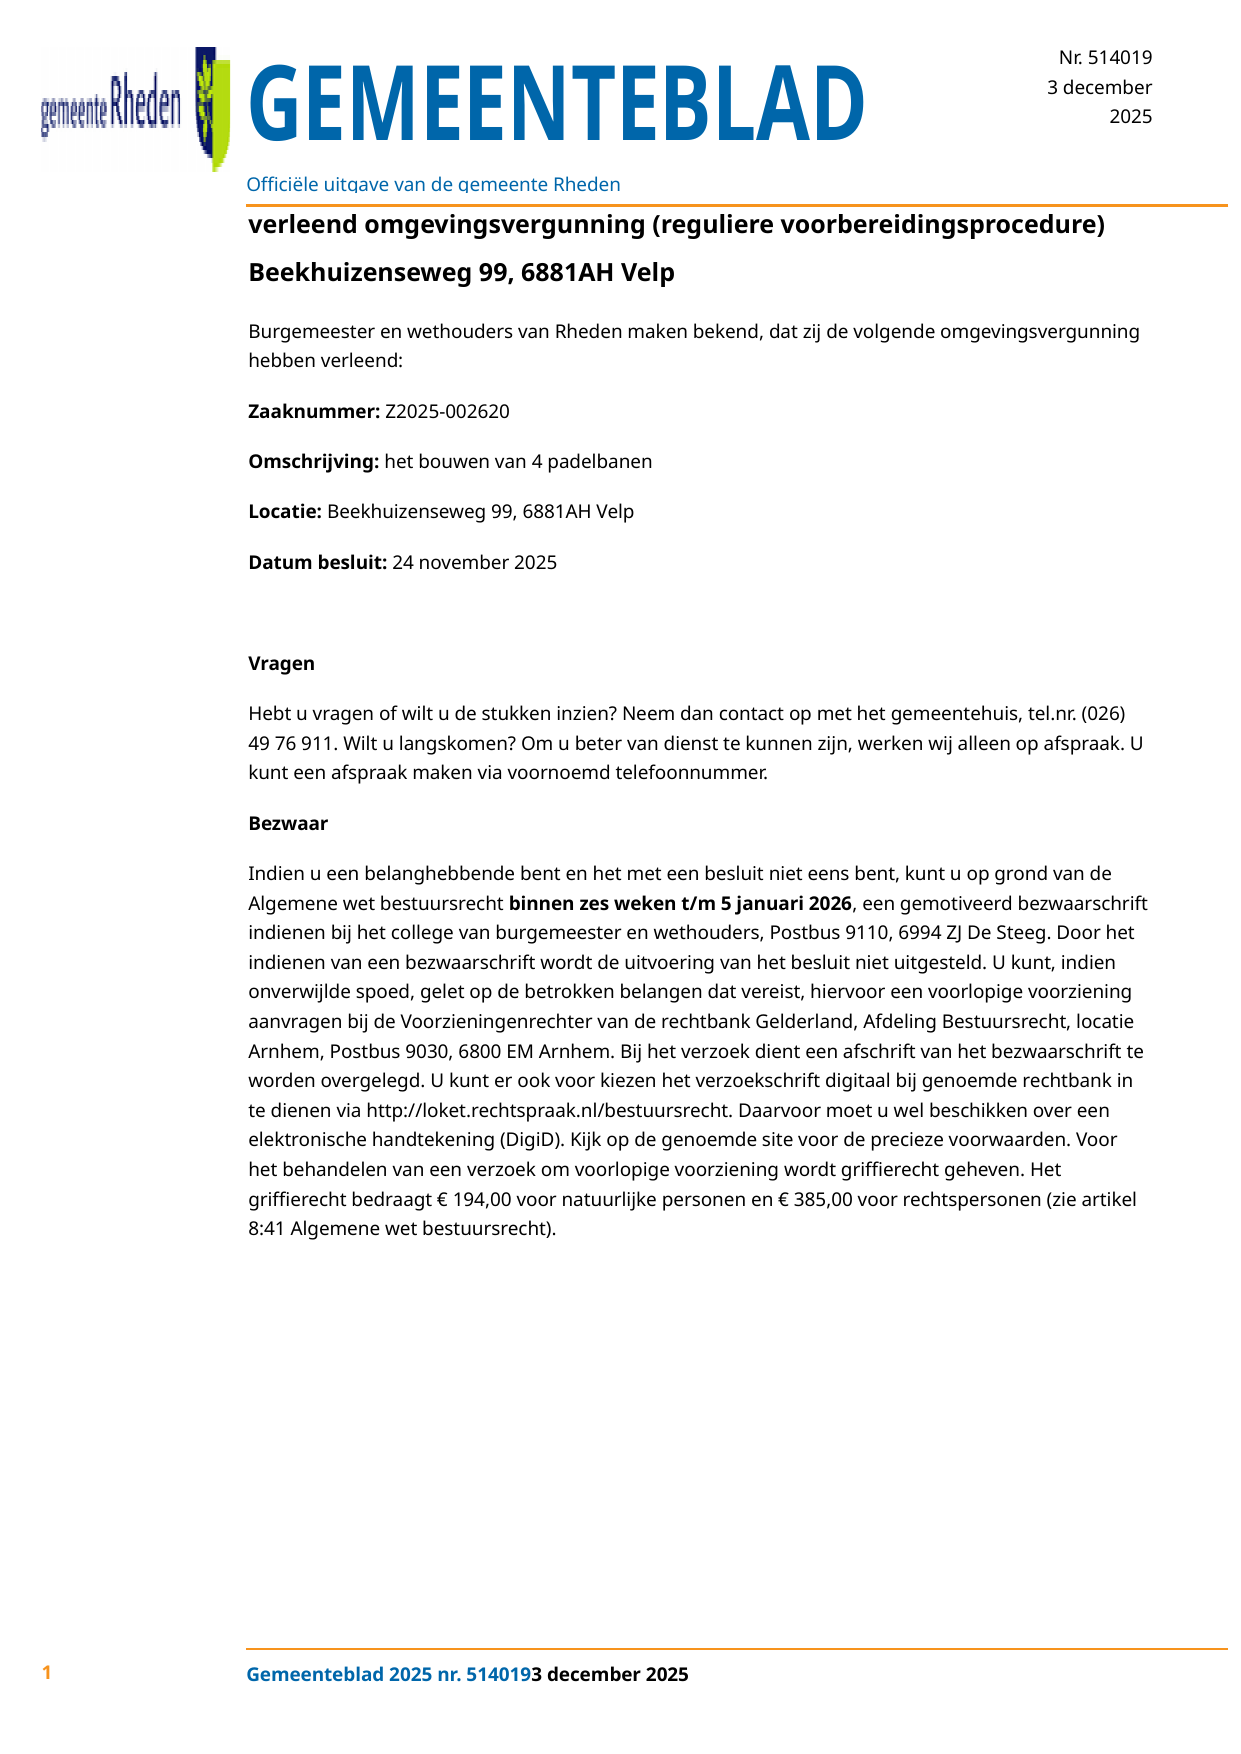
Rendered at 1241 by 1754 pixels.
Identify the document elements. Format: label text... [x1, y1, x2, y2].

text Vragen [248, 650, 1152, 676]
text Bezwaar [248, 810, 1152, 836]
text Locatie: Beekhuizenseweg 99, 6881AH Velp [248, 499, 1152, 524]
text verleend omgevingsvergunning (reguliere voorbereidingsprocedure) Beekhuizenseweg 99, 6881AH Velp [248, 207, 1152, 288]
text Datum besluit: 24 november 2025 [248, 549, 1152, 575]
text Zaaknummer: Z2025-002620 [248, 398, 1152, 424]
text Burgemeester en wethouders van Rheden maken bekend, dat zij de volgende omgevingsvergunning hebben verleend: [248, 318, 1152, 373]
picture [41, 47, 231, 172]
text Hebt u vragen of wilt u de stukken inzien? Neem dan contact op met het gemeentehuis, tel.nr. (026) 49 76 911. Wilt u langskomen? Om u beter van dienst te kunnen zijn, werken wij alleen op afspraak. U kunt een afspraak maken via voornoemd telefoonnummer. [248, 700, 1152, 785]
text Omschrijving: het bouwen van 4 padelbanen [248, 448, 1152, 474]
text Indien u een belanghebbende bent en het met een besluit niet eens bent, kunt u op grond van de Algemene wet bestuursrecht binnen zes weken t/m 5 januari 2026, een gemotiveerd bezwaarschrift indienen bij het college van burgemeester en wethouders, Postbus 9110, 6994 ZJ De Steeg. Door het indienen van een bezwaarschrift wordt de uitvoering van het besluit niet uitgesteld. U kunt, indien onverwijlde spoed, gelet op de betrokken belangen dat vereist, hiervoor een voorlopige voorziening aanvragen bij de Voorzieningenrechter van de rechtbank Gelderland, Afdeling Bestuursrecht, locatie Arnhem, Postbus 9030, 6800 EM Arnhem. Bij het verzoek dient een afschrift van het bezwaarschrift te worden overgelegd. U kunt er ook voor kiezen het verzoekschrift digitaal bij genoemde rechtbank in te dienen via http://loket.rechtspraak.nl/bestuursrecht. Daarvoor moet u wel beschikken over een elektronische handtekening (DigiD). Kijk op de genoemde site voor de precieze voorwaarden. Voor het behandelen van een verzoek om voorlopige voorziening wordt griffierecht geheven. Het griffierecht bedraagt € 194,00 voor natuurlijke personen en € 385,00 voor rechtspersonen (zie artikel 8:41 Algemene wet bestuursrecht). [248, 860, 1152, 1241]
